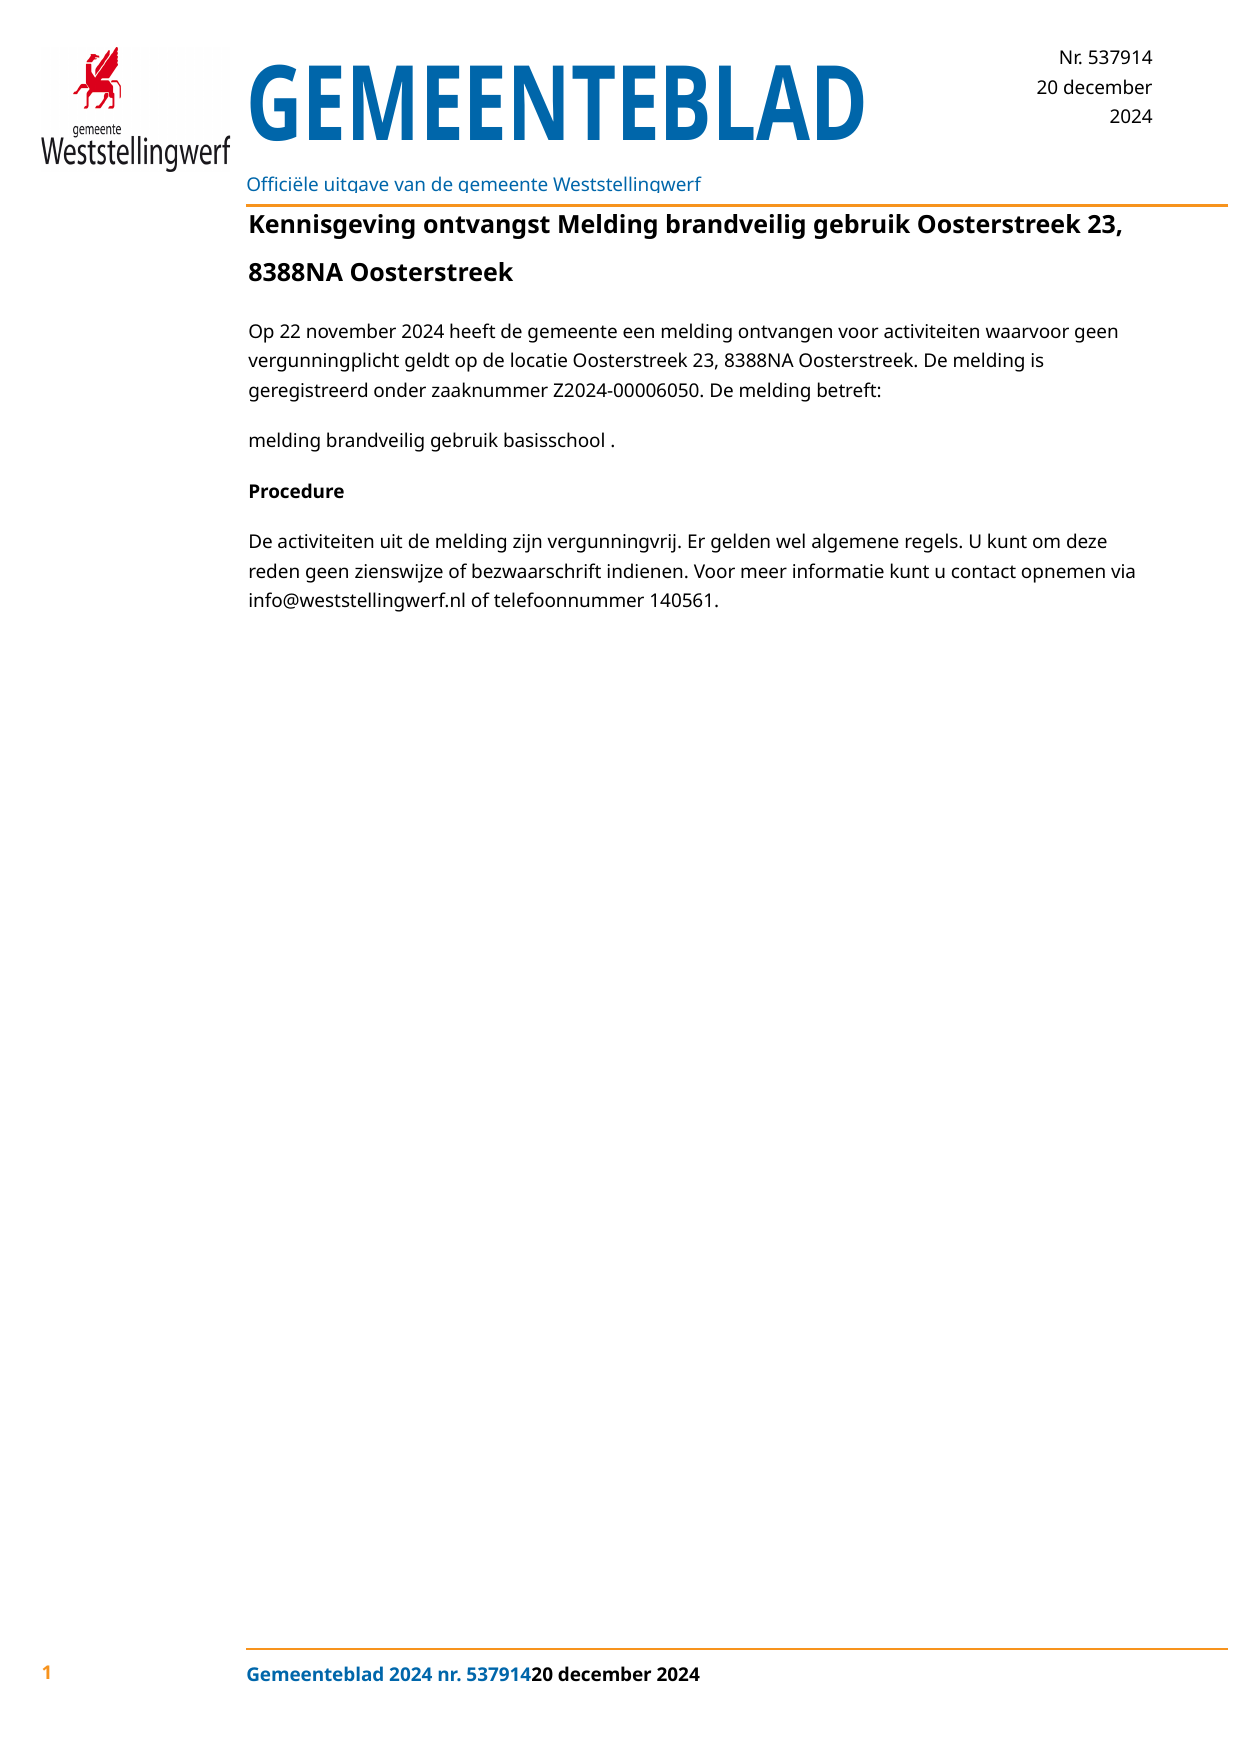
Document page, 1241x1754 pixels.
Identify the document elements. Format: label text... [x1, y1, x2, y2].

picture [41, 47, 231, 172]
text Procedure [248, 478, 1152, 504]
text De activiteiten uit de melding zijn vergunningvrij. Er gelden wel algemene regels. U kunt om deze reden geen zienswijze of bezwaarschrift indienen. Voor meer informatie kunt u contact opnemen via info@weststellingwerf.nl of telefoonnummer 140561. [248, 528, 1152, 613]
text Op 22 november 2024 heeft de gemeente een melding ontvangen voor activiteiten waarvoor geen vergunningplicht geldt op de locatie Oosterstreek 23, 8388NA Oosterstreek. De melding is geregistreerd onder zaaknummer Z2024-00006050. De melding betreft: [248, 318, 1152, 403]
text Kennisgeving ontvangst Melding brandveilig gebruik Oosterstreek 23, 8388NA Oosterstreek [248, 207, 1152, 288]
text melding brandveilig gebruik basisschool . [248, 427, 1152, 453]
